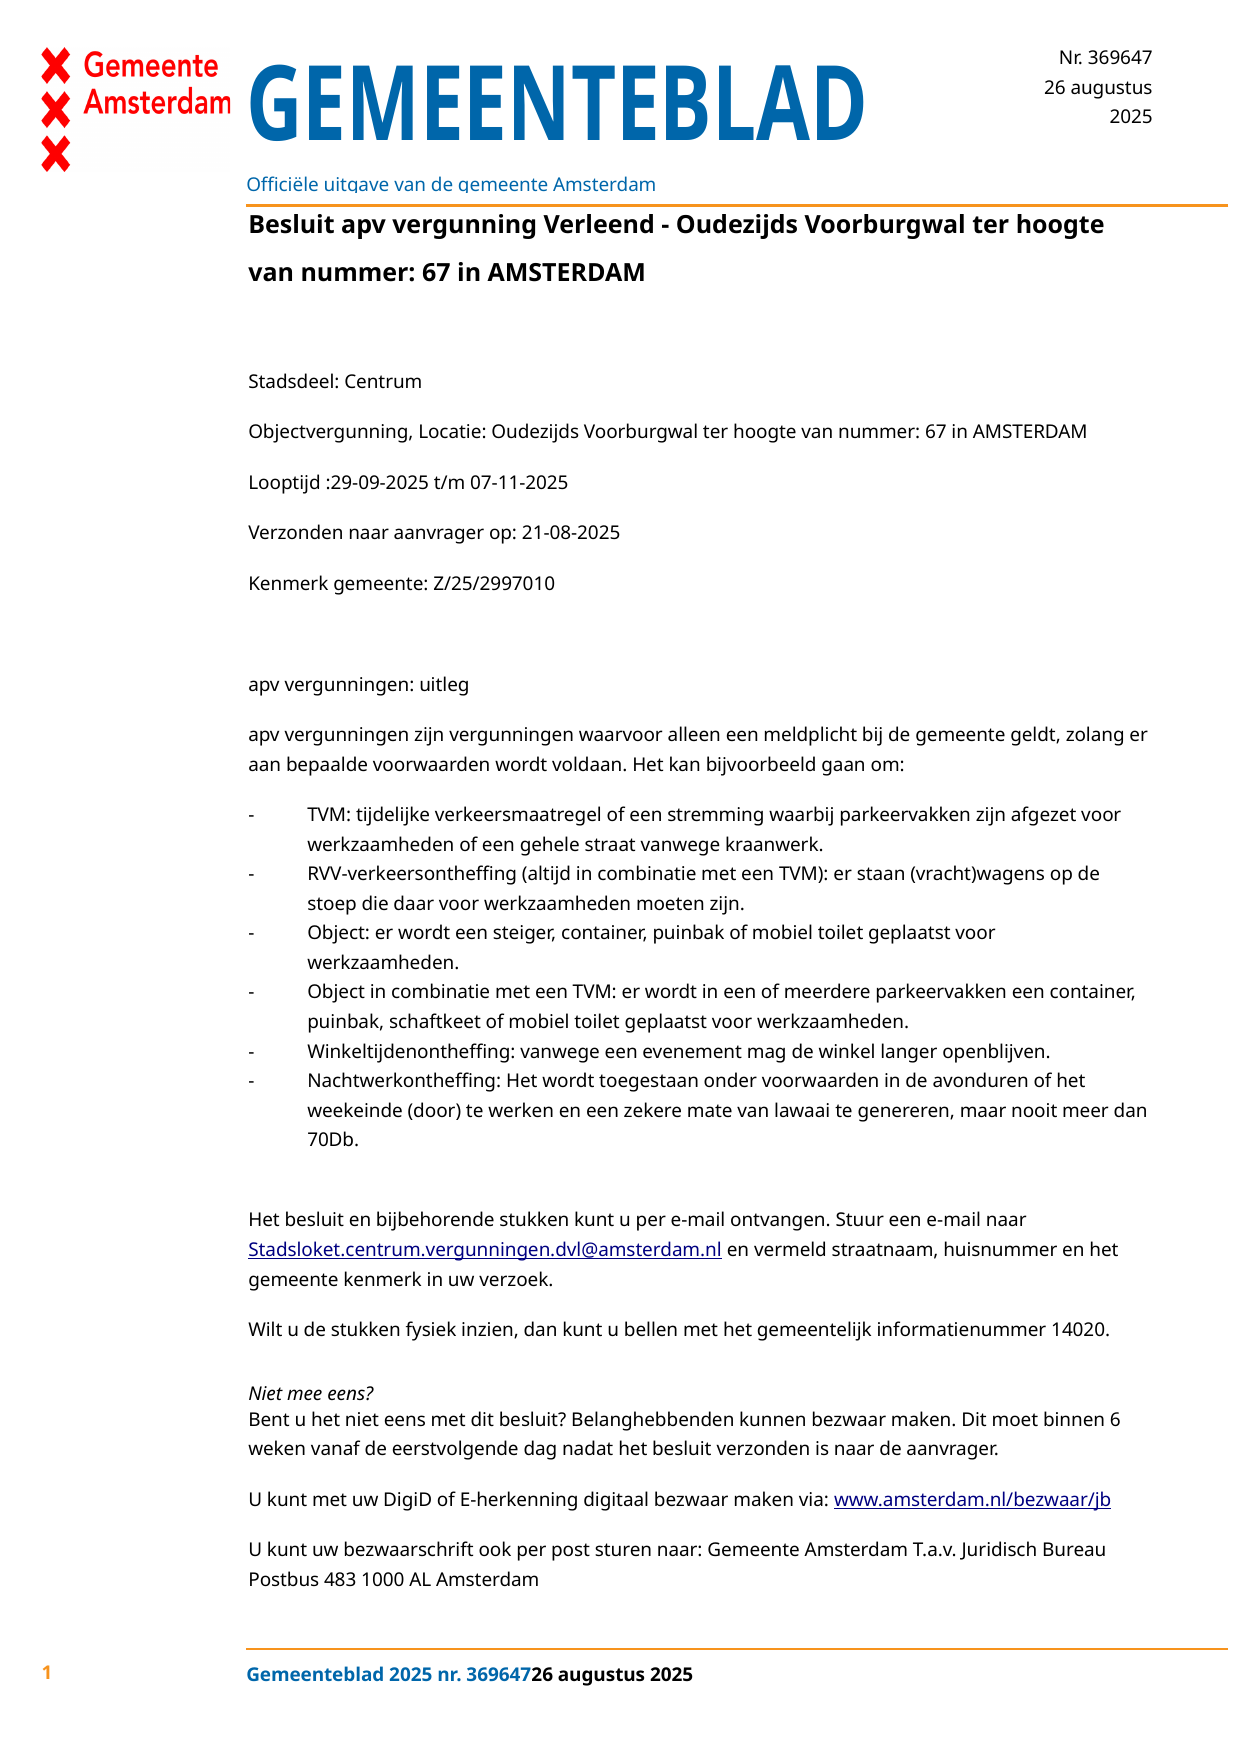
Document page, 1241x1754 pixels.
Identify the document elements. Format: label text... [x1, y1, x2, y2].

text Het besluit en bijbehorende stukken kunt u per e-mail ontvangen. Stuur een e-mail naar Stadsloket.centrum.vergunningen.dvl@amsterdam.nl en vermeld straatnaam, huisnummer en het gemeente kenmerk in uw verzoek. [248, 1207, 1152, 1292]
text Besluit apv vergunning Verleend - Oudezijds Voorburgwal ter hoogte van nummer: 67 in AMSTERDAM [248, 207, 1152, 288]
text apv vergunningen zijn vergunningen waarvoor alleen een meldplicht bij de gemeente geldt, zolang er aan bepaalde voorwaarden wordt voldaan. Het kan bijvoorbeeld gaan om: [248, 721, 1152, 777]
list Object: er wordt een steiger, container, puinbak of mobiel toilet geplaatst voor werkzaamheden. [248, 919, 1152, 975]
picture [41, 47, 231, 172]
list Winkeltijdenontheffing: vanwege een evenement mag de winkel langer openblijven. [248, 1038, 1152, 1064]
list RVV-verkeersontheffing (altijd in combinatie met een TVM): er staan (vracht)wagens op de stoep die daar voor werkzaamheden moeten zijn. [248, 860, 1152, 916]
text U kunt met uw DigiD of E-herkenning digitaal bezwaar maken via: www.amsterdam.nl/bezwaar/jb [248, 1486, 1152, 1512]
text Verzonden naar aanvrager op: 21-08-2025 [248, 519, 1152, 545]
text Stadsdeel: Centrum [248, 368, 1152, 394]
text Niet mee eens? [248, 1380, 1152, 1406]
text Bent u het niet eens met dit besluit? Belanghebbenden kunnen bezwaar maken. Dit moet binnen 6 weken vanaf de eerstvolgende dag nadat het besluit verzonden is naar de aanvrager. [248, 1406, 1152, 1461]
text U kunt uw bezwaarschrift ook per post sturen naar: Gemeente Amsterdam T.a.v. Juridisch Bureau Postbus 483 1000 AL Amsterdam [248, 1536, 1152, 1592]
list Nachtwerkontheffing: Het wordt toegestaan onder voorwaarden in de avonduren of het weekeinde (door) te werken en een zekere mate van lawaai te genereren, maar nooit meer dan 70Db. [248, 1067, 1152, 1152]
text Wilt u de stukken fysiek inzien, dan kunt u bellen met het gemeentelijk informatienummer 14020. [248, 1316, 1152, 1342]
text Objectvergunning, Locatie: Oudezijds Voorburgwal ter hoogte van nummer: 67 in AMSTERDAM [248, 419, 1152, 444]
list Object in combinatie met een TVM: er wordt in een of meerdere parkeervakken een container, puinbak, schaftkeet of mobiel toilet geplaatst voor werkzaamheden. [248, 979, 1152, 1034]
text Kenmerk gemeente: Z/25/2997010 [248, 570, 1152, 596]
text Looptijd :29-09-2025 t/m 07-11-2025 [248, 469, 1152, 495]
list TVM: tijdelijke verkeersmaatregel of een stremming waarbij parkeervakken zijn afgezet voor werkzaamheden of een gehele straat vanwege kraanwerk. [248, 801, 1152, 857]
text apv vergunningen: uitleg [248, 671, 1152, 697]
